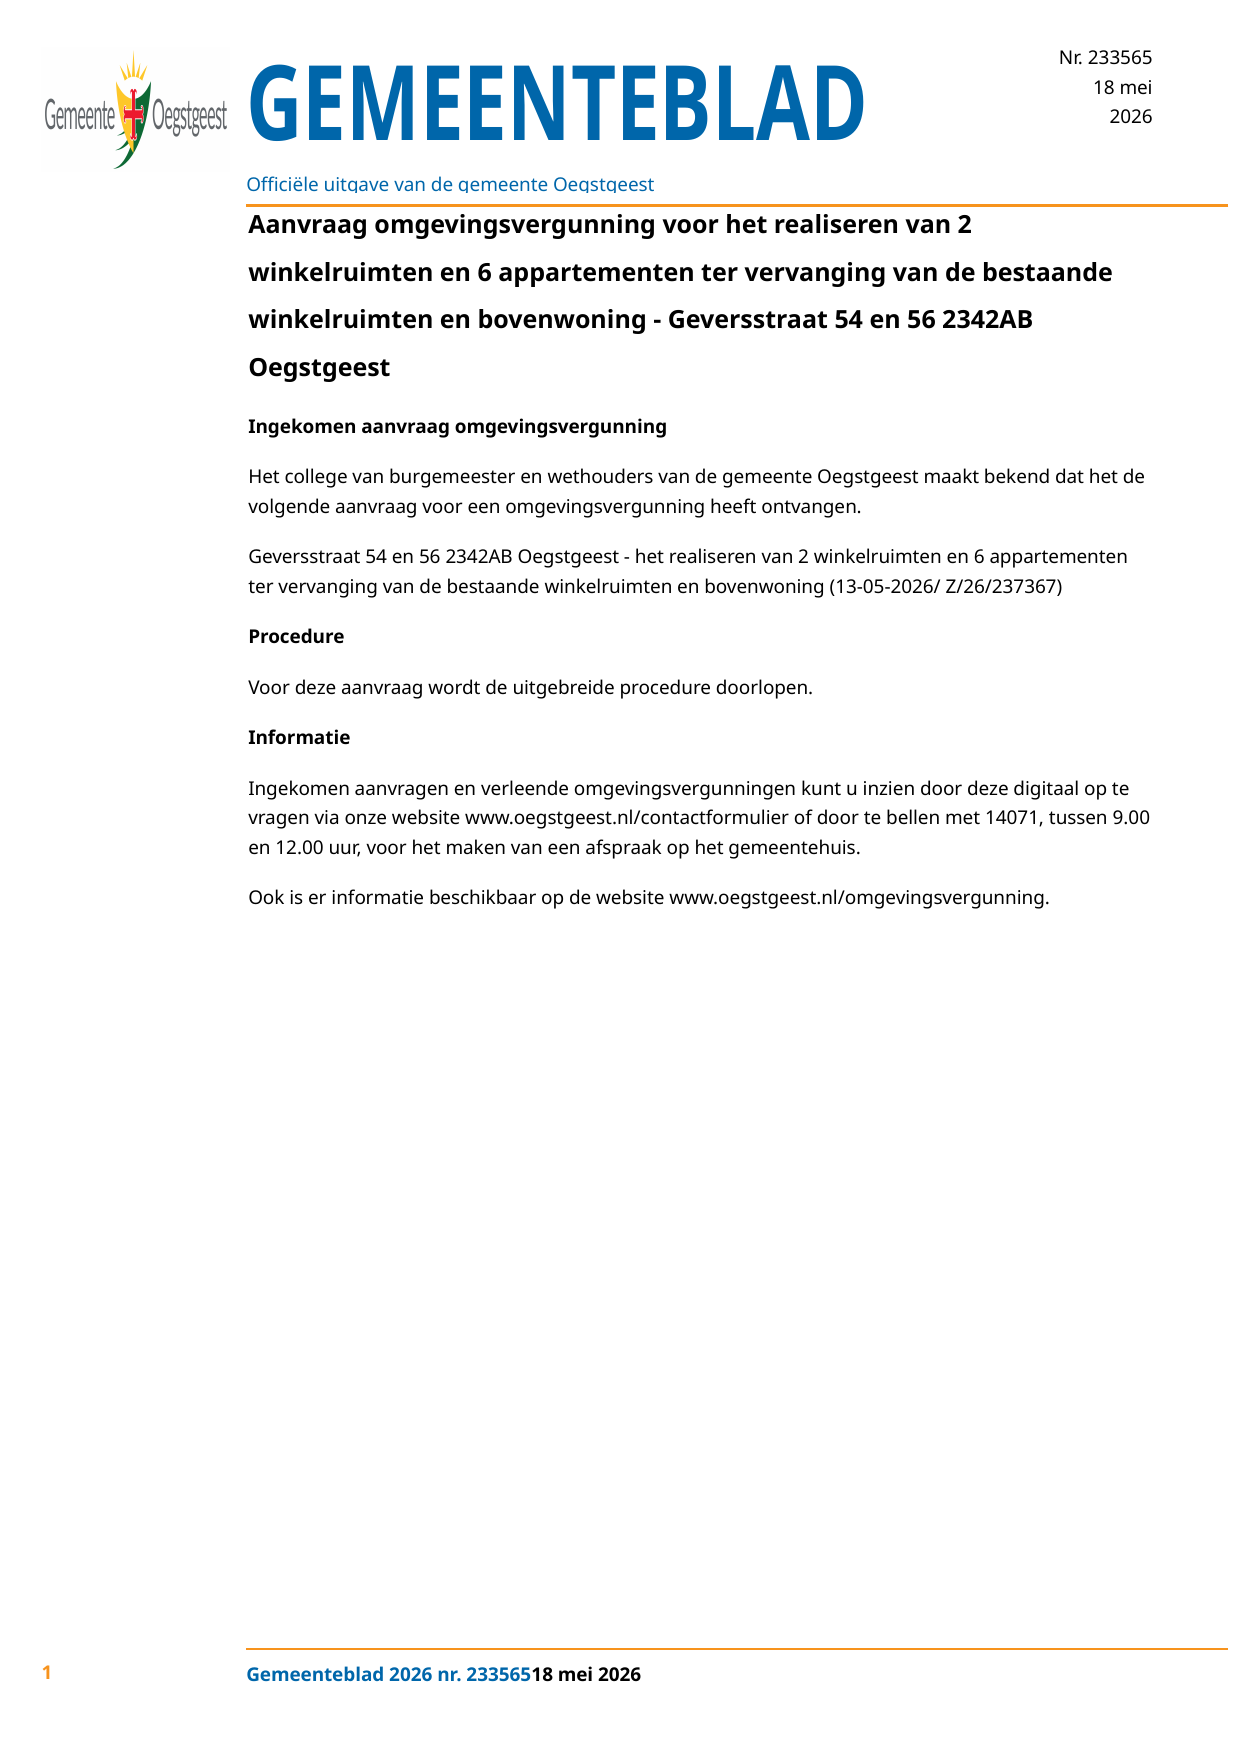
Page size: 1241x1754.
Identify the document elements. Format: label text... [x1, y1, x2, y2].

text Ingekomen aanvragen en verleende omgevingsvergunningen kunt u inzien door deze digitaal op te vragen via onze website www.oegstgeest.nl/contactformulier of door te bellen met 14071, tussen 9.00 en 12.00 uur, voor het maken van een afspraak op het gemeentehuis. [248, 775, 1152, 860]
text Informatie [248, 724, 1152, 750]
picture [41, 47, 231, 172]
text Aanvraag omgevingsvergunning voor het realiseren van 2 winkelruimten en 6 appartementen ter vervanging van de bestaande winkelruimten en bovenwoning - Geversstraat 54 en 56 2342AB Oegstgeest [248, 207, 1152, 384]
text Ook is er informatie beschikbaar op de website www.oegstgeest.nl/omgevingsvergunning. [248, 884, 1152, 910]
text Ingekomen aanvraag omgevingsvergunning [248, 413, 1152, 439]
text Voor deze aanvraag wordt de uitgebreide procedure doorlopen. [248, 674, 1152, 700]
text Het college van burgemeester en wethouders van de gemeente Oegstgeest maakt bekend dat het de volgende aanvraag voor een omgevingsvergunning heeft ontvangen. [248, 463, 1152, 519]
text Procedure [248, 623, 1152, 649]
text Geversstraat 54 en 56 2342AB Oegstgeest - het realiseren van 2 winkelruimten en 6 appartementen ter vervanging van de bestaande winkelruimten en bovenwoning (13-05-2026/ Z/26/237367) [248, 543, 1152, 599]
